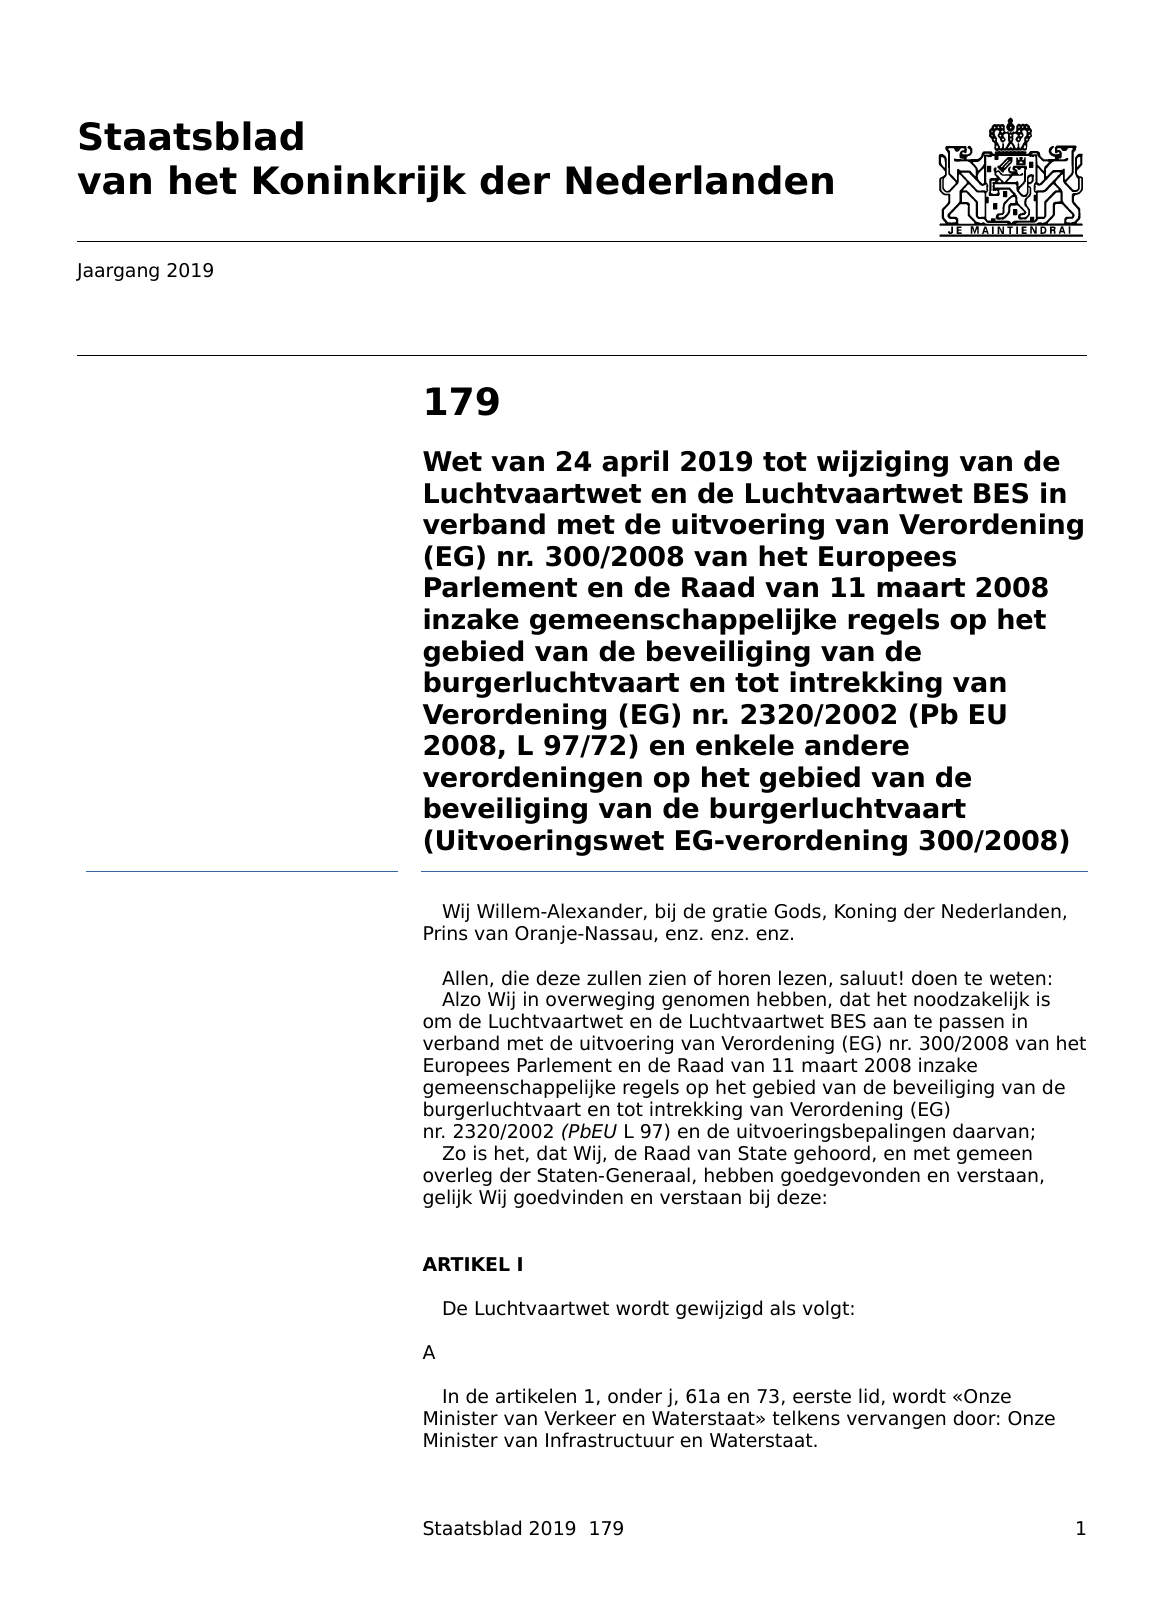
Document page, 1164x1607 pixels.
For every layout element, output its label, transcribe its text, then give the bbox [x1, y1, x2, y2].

text A [422, 1342, 1087, 1364]
picture [936, 115, 1087, 240]
text Alzo Wij in overweging genomen hebben, dat het noodzakelijk is om de Luchtvaartwet en de Luchtvaartwet BES aan te passen in verband met de uitvoering van Verordening (EG) nr. 300/2008 van het Europees Parlement en de Raad van 11 maart 2008 inzake gemeenschappelijke regels op het gebied van de beveiliging van de burgerluchtvaart en tot intrekking van Verordening (EG) nr. 2320/2002 (PbEU L 97) en de uitvoeringsbepalingen daarvan; [422, 989, 1087, 1143]
text Wij Willem-Alexander, bij de gratie Gods, Koning der Nederlanden, Prins van Oranje-Nassau, enz. enz. enz. [422, 901, 1087, 945]
text Allen, die deze zullen zien of horen lezen, saluut! doen te weten: [422, 967, 1087, 989]
subtitle ARTIKEL I [422, 1253, 1087, 1276]
table_cell Jaargang 2019 [77, 242, 1087, 355]
text In de artikelen 1, onder j, 61a en 73, eerste lid, wordt «Onze Minister van Verkeer en Waterstaat» telkens vervangen door: Onze Minister van Infrastructuur en Waterstaat. [422, 1386, 1087, 1452]
table_header [886, 100, 1087, 241]
text Zo is het, dat Wij, de Raad van State gehoord, en met gemeen overleg der Staten-Generaal, hebben goedgevonden en verstaan, gelijk Wij goedvinden en verstaan bij deze: [422, 1143, 1087, 1209]
table_header Staatsblad van het Koninkrijk der Nederlanden [77, 100, 886, 241]
subtitle 179 [422, 381, 1087, 424]
text De Luchtvaartwet wordt gewijzigd als volgt: [422, 1298, 1087, 1320]
text Wet van 24 april 2019 tot wijziging van de Luchtvaartwet en de Luchtvaartwet BES in verband met de uitvoering van Verordening (EG) nr. 300/2008 van het Europees Parlement en de Raad van 11 maart 2008 inzake gemeenschappelijke regels op het gebied van de beveiliging van de burgerluchtvaart en tot intrekking van Verordening (EG) nr. 2320/2002 (Pb EU 2008, L 97/72) en enkele andere verordeningen op het gebied van de beveiliging van de burgerluchtvaart (Uitvoeringswet EG-verordening 300/2008) [422, 447, 1087, 857]
